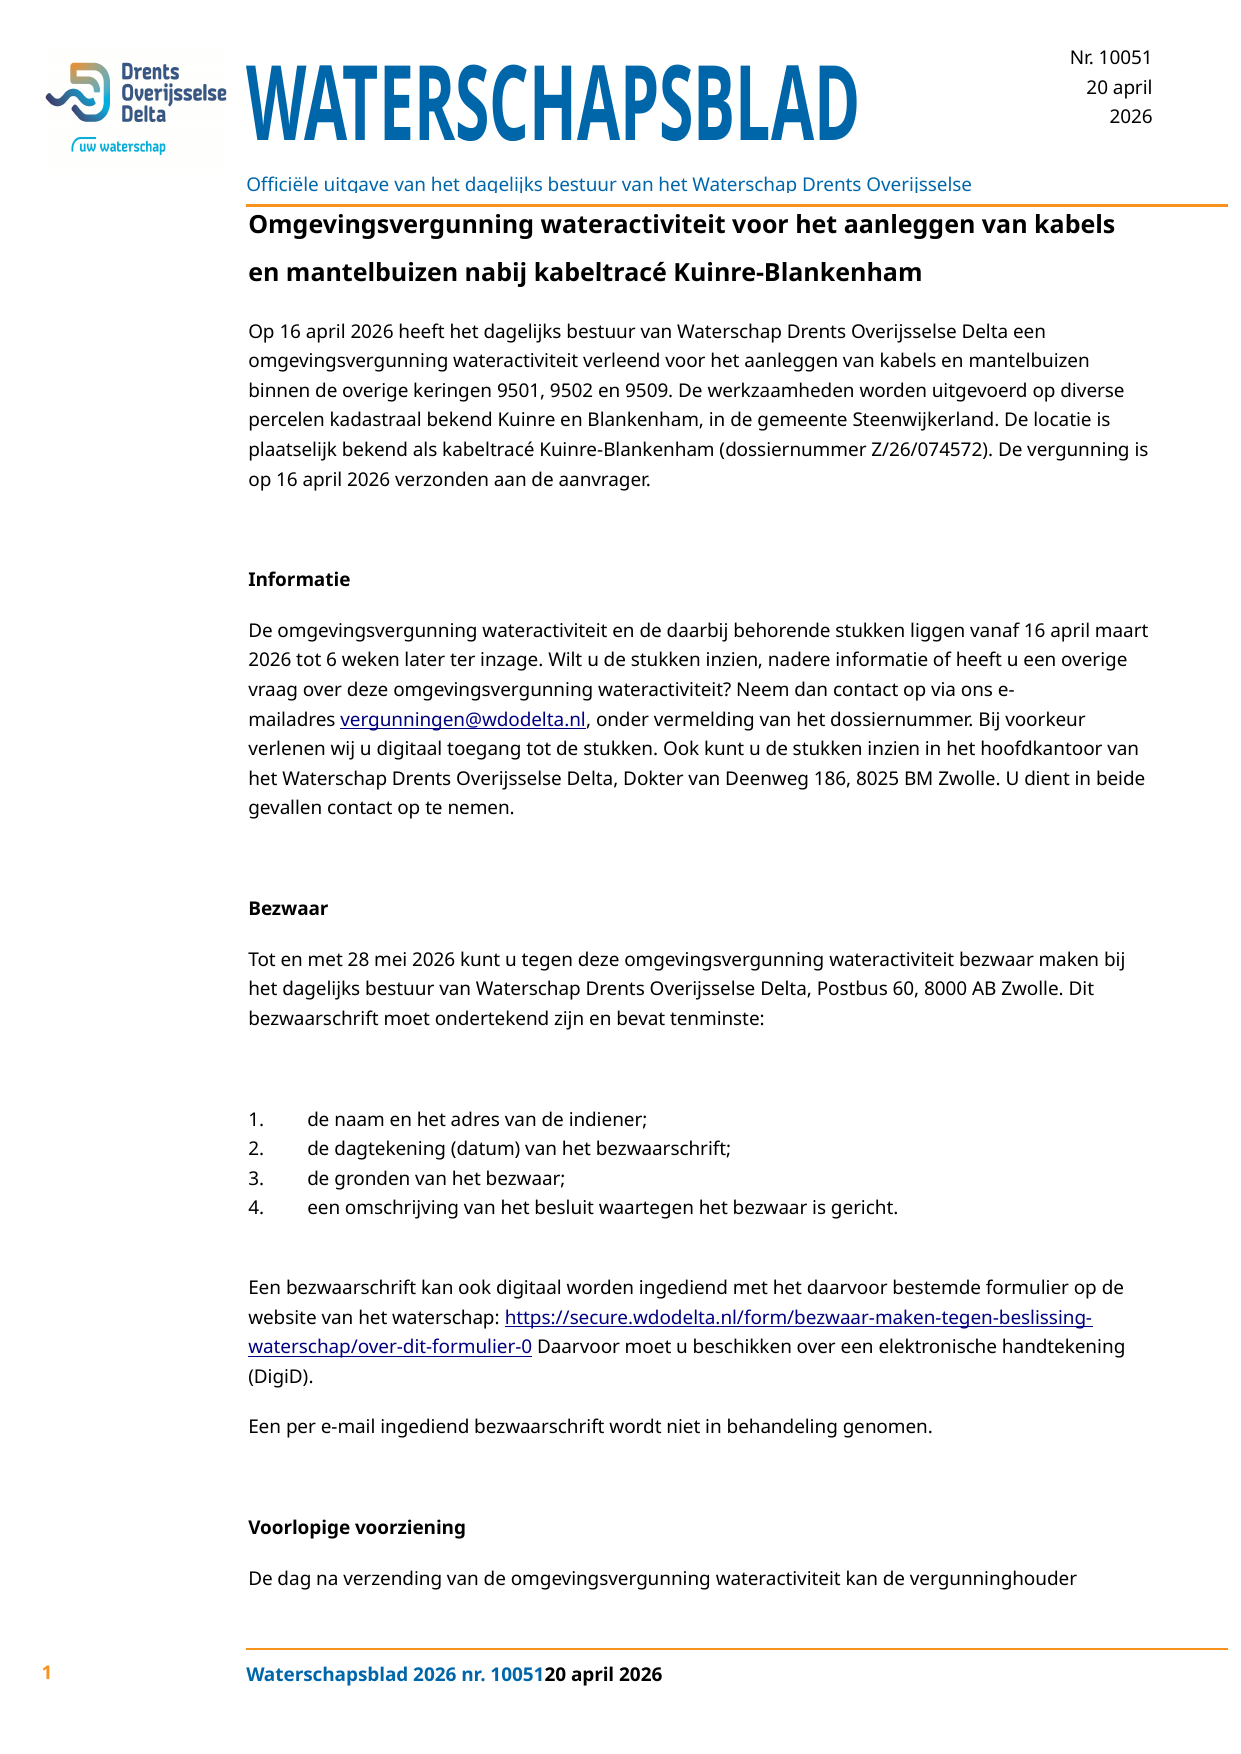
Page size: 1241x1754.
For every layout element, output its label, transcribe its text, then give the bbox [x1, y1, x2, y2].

text Op 16 april 2026 heeft het dagelijks bestuur van Waterschap Drents Overijsselse Delta een omgevingsvergunning wateractiviteit verleend voor het aanleggen van kabels en mantelbuizen binnen de overige keringen 9501, 9502 en 9509. De werkzaamheden worden uitgevoerd op diverse percelen kadastraal bekend Kuinre en Blankenham, in de gemeente Steenwijkerland. De locatie is plaatselijk bekend als kabeltracé Kuinre-Blankenham (dossiernummer Z/26/074572). De vergunning is op 16 april 2026 verzonden aan de aanvrager. [248, 318, 1152, 492]
text Voorlopige voorziening [248, 1514, 1152, 1540]
picture [41, 47, 231, 172]
text De omgevingsvergunning wateractiviteit en de daarbij behorende stukken liggen vanaf 16 april maart 2026 tot 6 weken later ter inzage. Wilt u de stukken inzien, nadere informatie of heeft u een overige vraag over deze omgevingsvergunning wateractiviteit? Neem dan contact op via ons e-mailadres vergunningen@wdodelta.nl, onder vermelding van het dossiernummer. Bij voorkeur verlenen wij u digitaal toegang tot de stukken. Ook kunt u de stukken inzien in het hoofdkantoor van het Waterschap Drents Overijsselse Delta, Dokter van Deenweg 186, 8025 BM Zwolle. U dient in beide gevallen contact op te nemen. [248, 617, 1152, 820]
list de gronden van het bezwaar; [248, 1165, 1152, 1191]
text Bezwaar [248, 895, 1152, 921]
text Tot en met 28 mei 2026 kunt u tegen deze omgevingsvergunning wateractiviteit bezwaar maken bij het dagelijks bestuur van Waterschap Drents Overijsselse Delta, Postbus 60, 8000 AB Zwolle. Dit bezwaarschrift moet ondertekend zijn en bevat tenminste: [248, 946, 1152, 1031]
list de naam en het adres van de indiener; [248, 1106, 1152, 1132]
text Een per e-mail ingediend bezwaarschrift wordt niet in behandeling genomen. [248, 1414, 1152, 1439]
list de dagtekening (datum) van het bezwaarschrift; [248, 1135, 1152, 1161]
text Informatie [248, 567, 1152, 592]
text Omgevingsvergunning wateractiviteit voor het aanleggen van kabels en mantelbuizen nabij kabeltracé Kuinre-Blankenham [248, 207, 1152, 288]
text Een bezwaarschrift kan ook digitaal worden ingediend met het daarvoor bestemde formulier op de website van het waterschap: https://secure.wdodelta.nl/form/bezwaar-maken-tegen-beslissing-waterschap/over-dit-formulier-0 Daarvoor moet u beschikken over een elektronische handtekening (DigiD). [248, 1274, 1152, 1389]
list een omschrijving van het besluit waartegen het bezwaar is gericht. [248, 1194, 1152, 1220]
text De dag na verzending van de omgevingsvergunning wateractiviteit kan de vergunninghouder [248, 1565, 1152, 1591]
